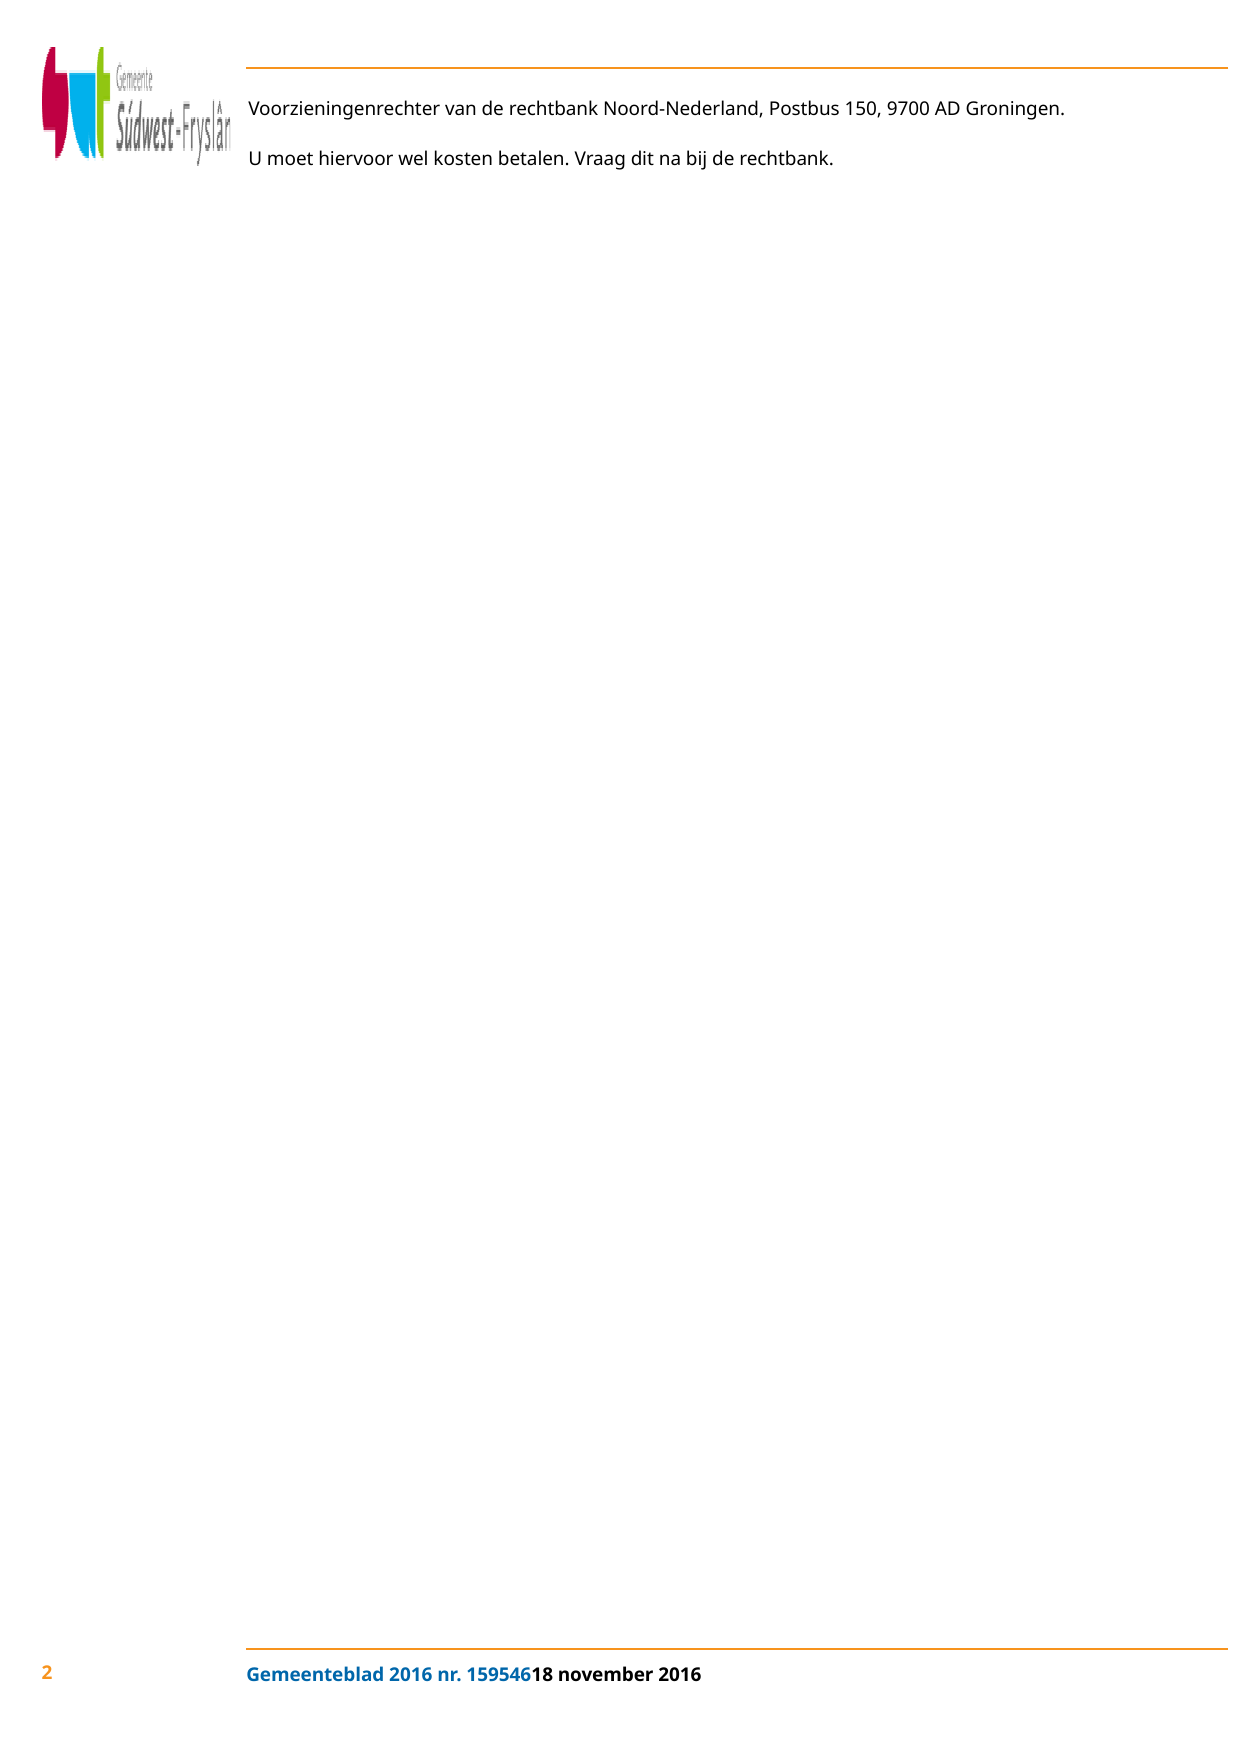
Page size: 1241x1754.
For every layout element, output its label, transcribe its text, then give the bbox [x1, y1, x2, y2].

text Voorzieningenrechter van de rechtbank Noord-Nederland, Postbus 150, 9700 AD Groningen. [248, 95, 1152, 121]
picture [41, 47, 231, 172]
text U moet hiervoor wel kosten betalen. Vraag dit na bij de rechtbank. [248, 145, 1152, 171]
